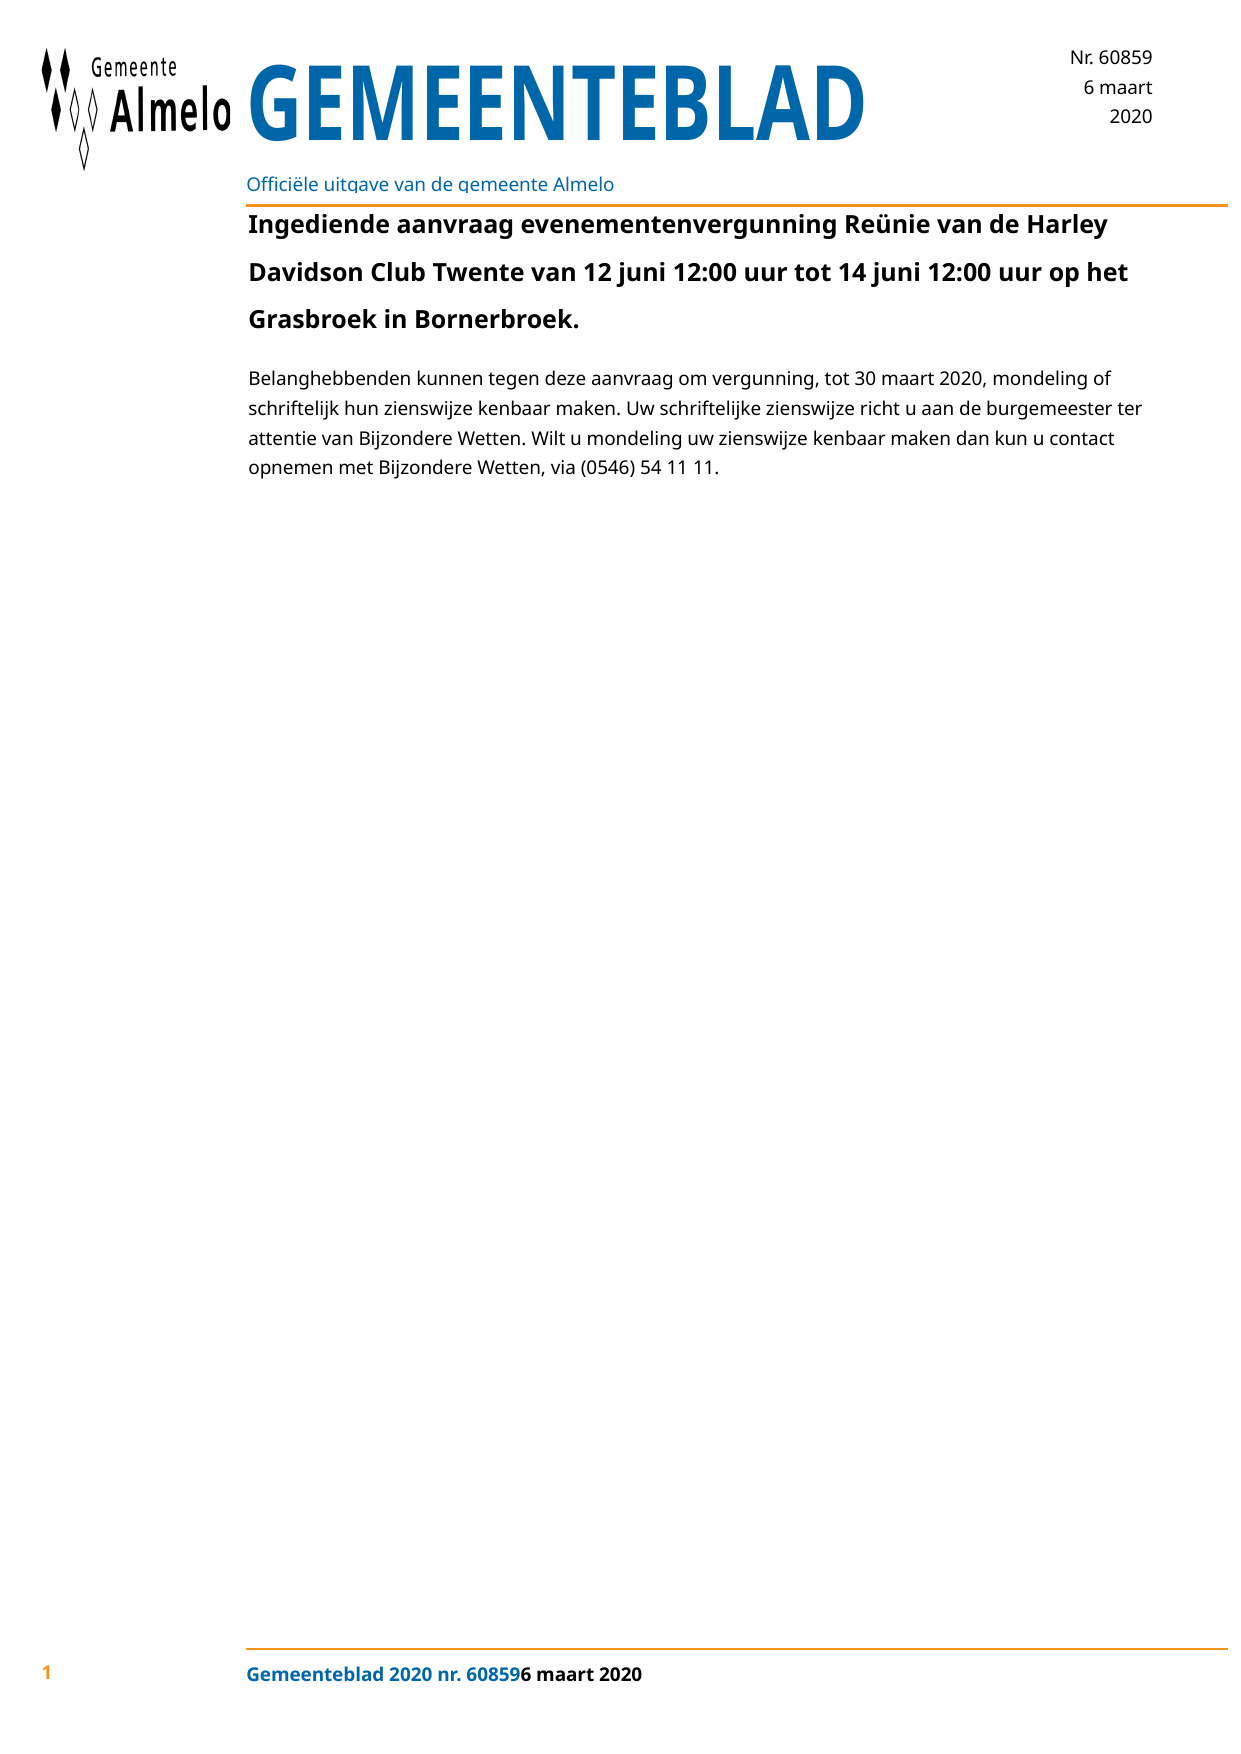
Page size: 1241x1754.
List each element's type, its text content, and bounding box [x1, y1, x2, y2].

picture [41, 47, 231, 172]
text Ingediende aanvraag evenementenvergunning Reünie van de Harley Davidson Club Twente van 12 juni 12:00 uur tot 14 juni 12:00 uur op het Grasbroek in Bornerbroek. [248, 207, 1152, 336]
text Belanghebbenden kunnen tegen deze aanvraag om vergunning, tot 30 maart 2020, mondeling of schriftelijk hun zienswijze kenbaar maken. Uw schriftelijke zienswijze richt u aan de burgemeester ter attentie van Bijzondere Wetten. Wilt u mondeling uw zienswijze kenbaar maken dan kun u contact opnemen met Bijzondere Wetten, via (0546) 54 11 11. [248, 366, 1152, 480]
